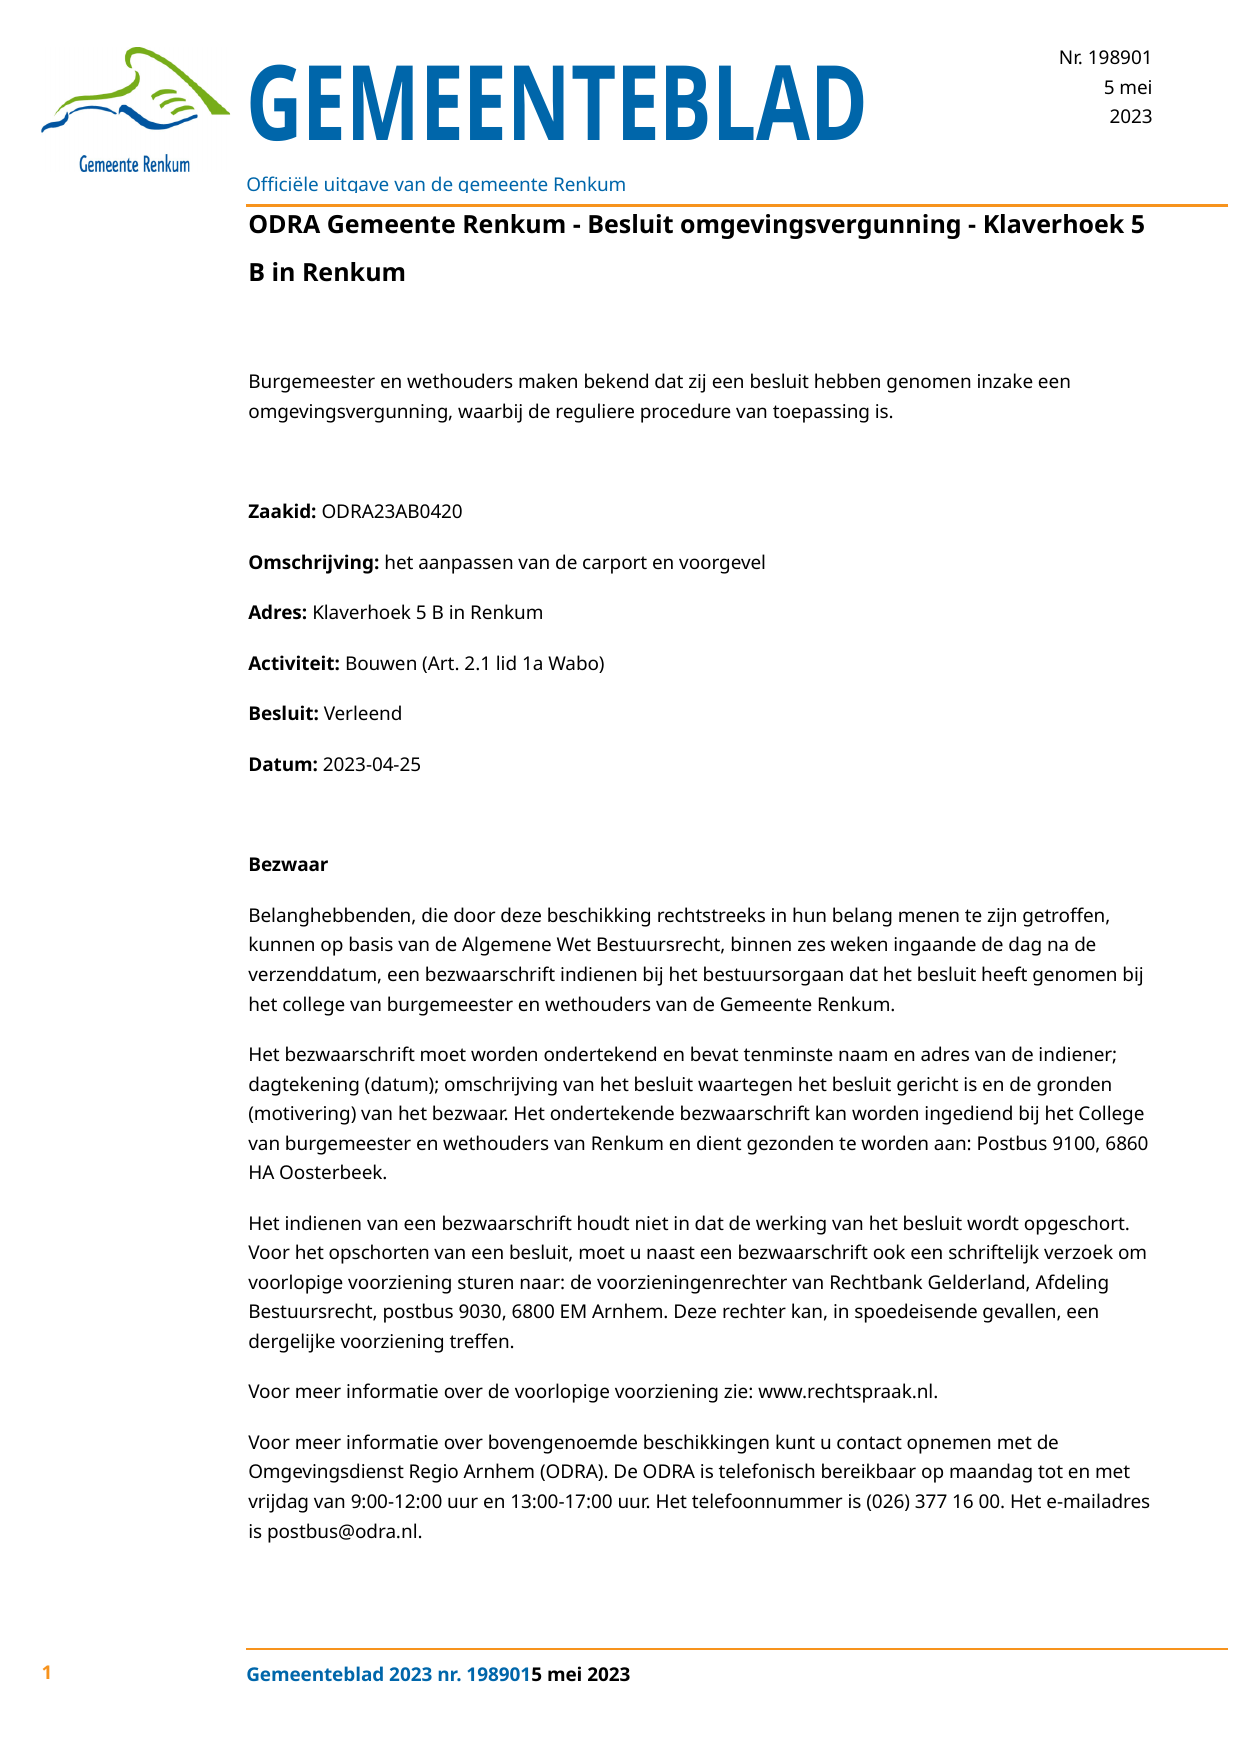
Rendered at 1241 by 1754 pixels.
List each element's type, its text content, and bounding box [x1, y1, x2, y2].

text Belanghebbenden, die door deze beschikking rechtstreeks in hun belang menen te zijn getroffen, kunnen op basis van de Algemene Wet Bestuursrecht, binnen zes weken ingaande de dag na de verzenddatum, een bezwaarschrift indienen bij het bestuursorgaan dat het besluit heeft genomen bij het college van burgemeester en wethouders van de Gemeente Renkum. [248, 902, 1152, 1017]
text Het indienen van een bezwaarschrift houdt niet in dat de werking van het besluit wordt opgeschort. Voor het opschorten van een besluit, moet u naast een bezwaarschrift ook een schriftelijk verzoek om voorlopige voorziening sturen naar: de voorzieningenrechter van Rechtbank Gelderland, Afdeling Bestuursrecht, postbus 9030, 6800 EM Arnhem. Deze rechter kan, in spoedeisende gevallen, een dergelijke voorziening treffen. [248, 1210, 1152, 1354]
text Omschrijving: het aanpassen van de carport en voorgevel [248, 549, 1152, 575]
text Adres: Klaverhoek 5 B in Renkum [248, 599, 1152, 625]
text Zaakid: ODRA23AB0420 [248, 499, 1152, 524]
text Het bezwaarschrift moet worden ondertekend en bevat tenminste naam en adres van de indiener; dagtekening (datum); omschrijving van het besluit waartegen het besluit gericht is en de gronden (motivering) van het bezwaar. Het ondertekende bezwaarschrift kan worden ingediend bij het College van burgemeester en wethouders van Renkum en dient gezonden te worden aan: Postbus 9100, 6860 HA Oosterbeek. [248, 1041, 1152, 1185]
text Burgemeester en wethouders maken bekend dat zij een besluit hebben genomen inzake een omgevingsvergunning, waarbij de reguliere procedure van toepassing is. [248, 368, 1152, 424]
text Besluit: Verleend [248, 700, 1152, 726]
text Datum: 2023-04-25 [248, 751, 1152, 777]
text Bezwaar [248, 852, 1152, 877]
text ODRA Gemeente Renkum - Besluit omgevingsvergunning - Klaverhoek 5 B in Renkum [248, 207, 1152, 288]
text Voor meer informatie over bovengenoemde beschikkingen kunt u contact opnemen met de Omgevingsdienst Regio Arnhem (ODRA). De ODRA is telefonisch bereikbaar op maandag tot en met vrijdag van 9:00-12:00 uur en 13:00-17:00 uur. Het telefoonnummer is (026) 377 16 00. Het e-mailadres is postbus@odra.nl. [248, 1429, 1152, 1544]
text Voor meer informatie over de voorlopige voorziening zie: www.rechtspraak.nl. [248, 1379, 1152, 1404]
picture [41, 47, 231, 172]
text Activiteit: Bouwen (Art. 2.1 lid 1a Wabo) [248, 650, 1152, 676]
